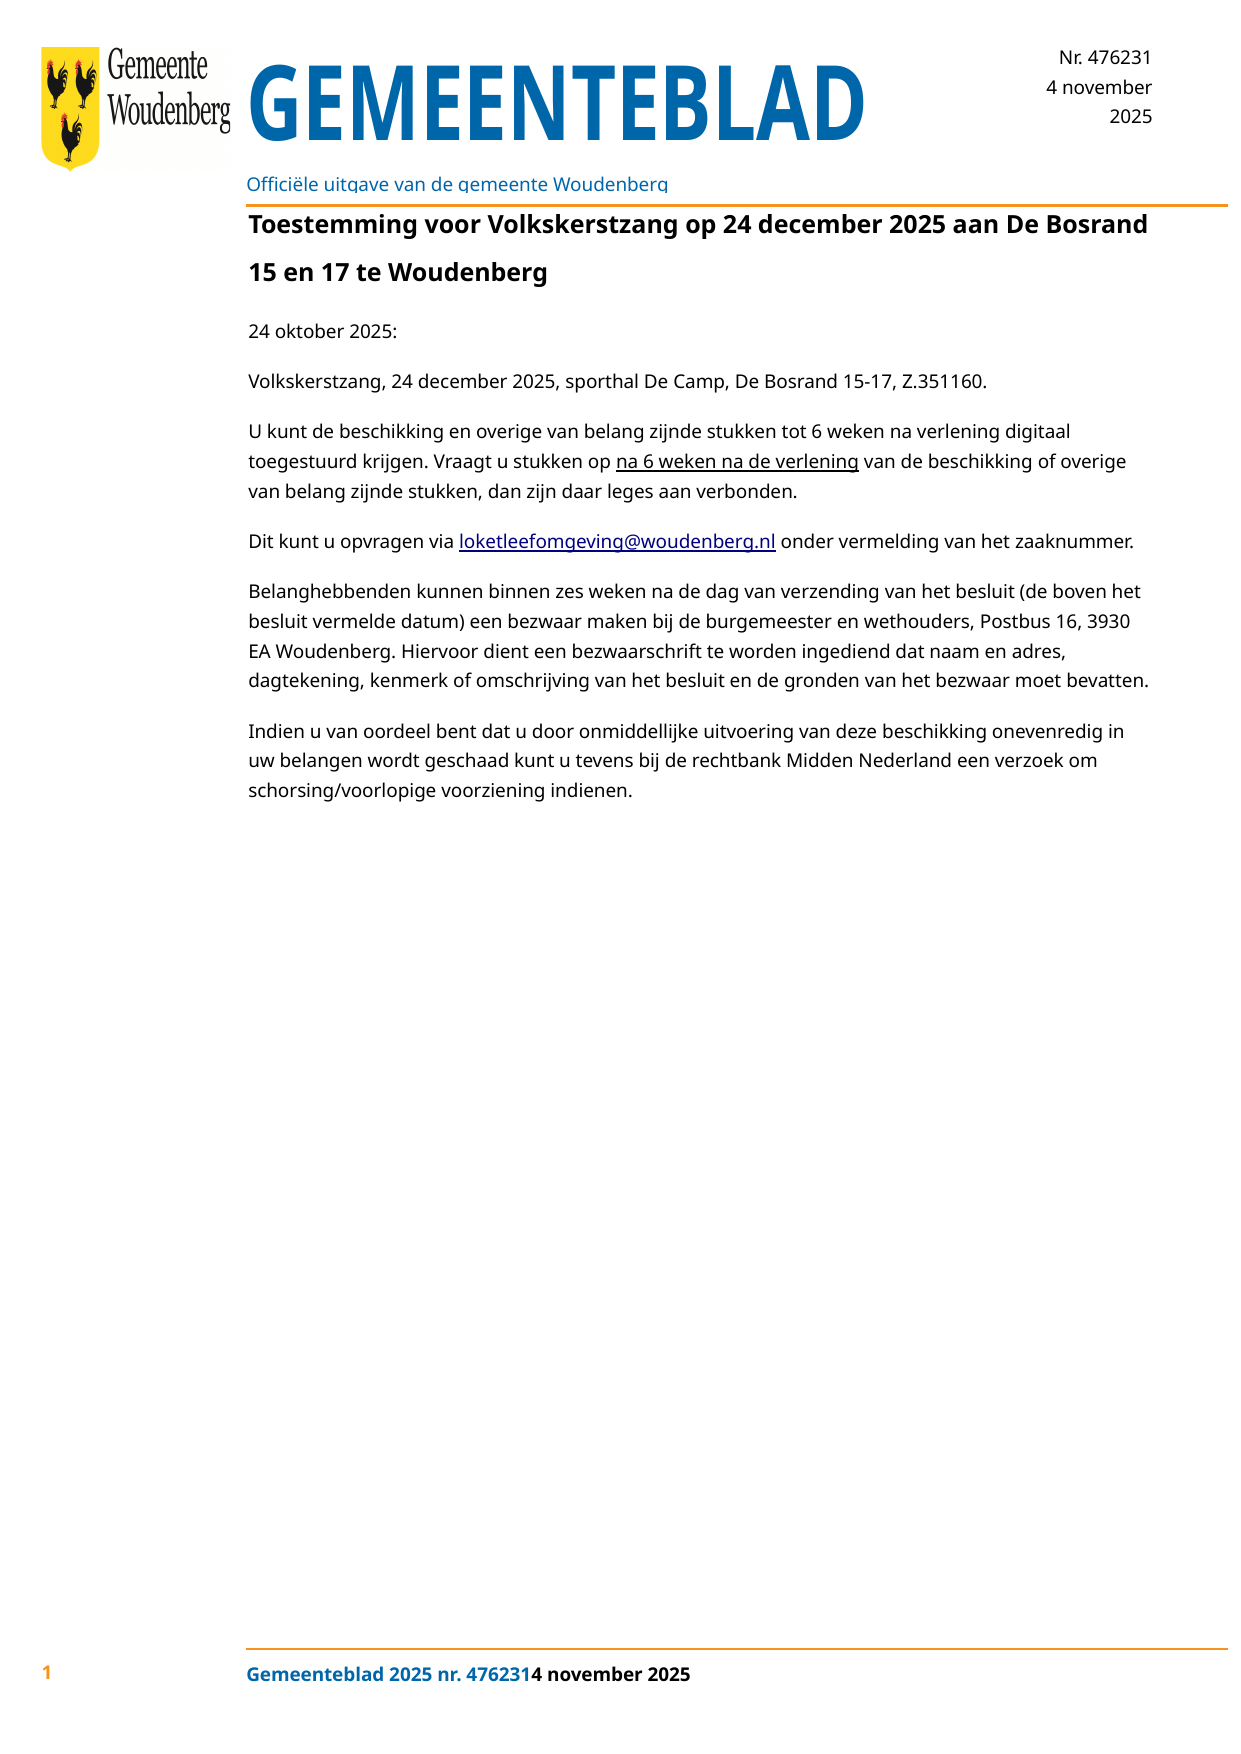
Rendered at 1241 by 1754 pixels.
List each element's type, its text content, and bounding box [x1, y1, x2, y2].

text 24 oktober 2025: [248, 318, 1152, 344]
text Indien u van oordeel bent dat u door onmiddellijke uitvoering van deze beschikking onevenredig in uw belangen wordt geschaad kunt u tevens bij de rechtbank Midden Nederland een verzoek om schorsing/voorlopige voorziening indienen. [248, 718, 1152, 803]
text Belanghebbenden kunnen binnen zes weken na de dag van verzending van het besluit (de boven het besluit vermelde datum) een bezwaar maken bij de burgemeester en wethouders, Postbus 16, 3930 EA Woudenberg. Hiervoor dient een bezwaarschrift te worden ingediend dat naam en adres, dagtekening, kenmerk of omschrijving van het besluit en de gronden van het bezwaar moet bevatten. [248, 579, 1152, 693]
picture [41, 47, 231, 172]
text Dit kunt u opvragen via loketleefomgeving@woudenberg.nl onder vermelding van het zaaknummer. [248, 528, 1152, 554]
text Toestemming voor Volkskerstzang op 24 december 2025 aan De Bosrand 15 en 17 te Woudenberg [248, 207, 1152, 288]
text Volkskerstzang, 24 december 2025, sporthal De Camp, De Bosrand 15-17, Z.351160. [248, 368, 1152, 394]
text U kunt de beschikking en overige van belang zijnde stukken tot 6 weken na verlening digitaal toegestuurd krijgen. Vraagt u stukken op na 6 weken na de verlening van de beschikking of overige van belang zijnde stukken, dan zijn daar leges aan verbonden. [248, 419, 1152, 504]
